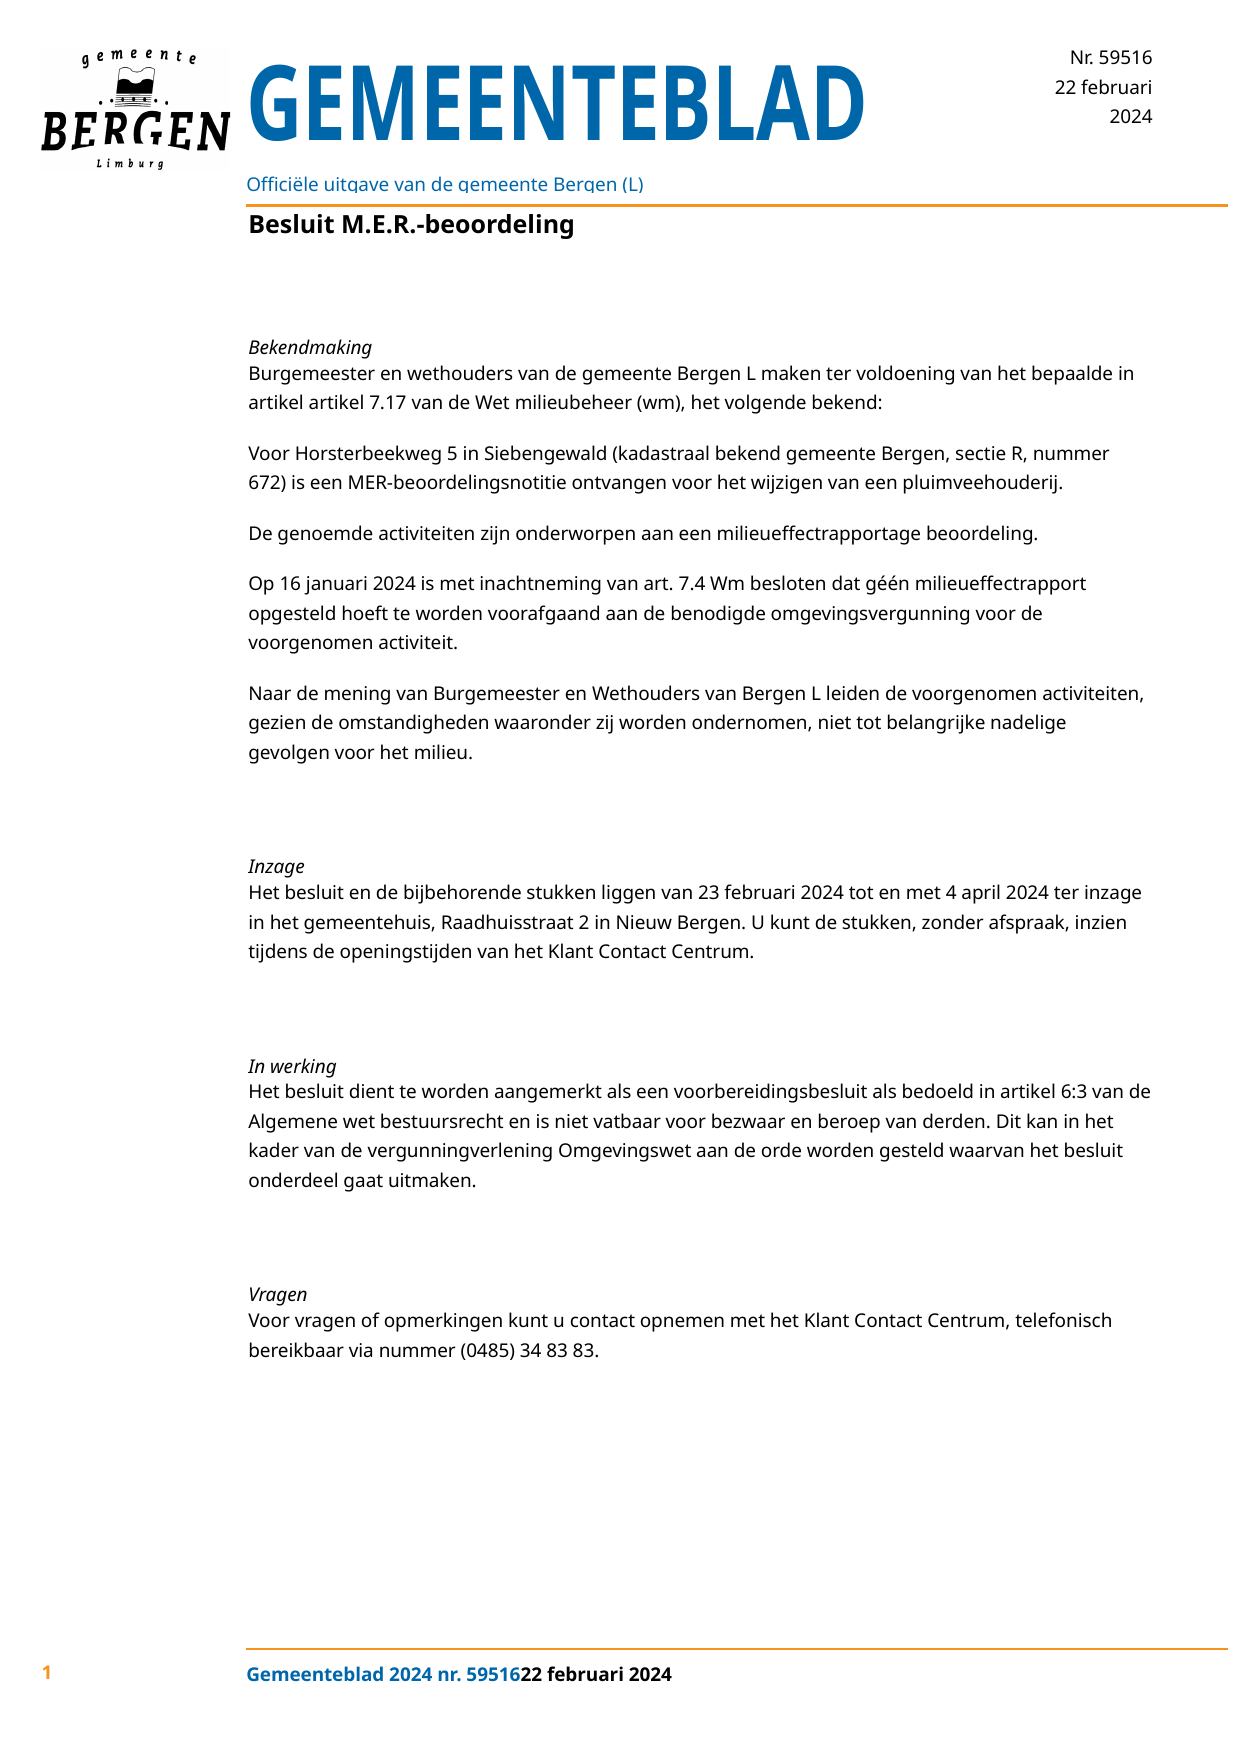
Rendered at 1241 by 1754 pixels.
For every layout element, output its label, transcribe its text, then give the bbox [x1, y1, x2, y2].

text In werking [248, 1053, 1152, 1078]
text Het besluit en de bijbehorende stukken liggen van 23 februari 2024 tot en met 4 april 2024 ter inzage in het gemeentehuis, Raadhuisstraat 2 in Nieuw Bergen. U kunt de stukken, zonder afspraak, inzien tijdens de openingstijden van het Klant Contact Centrum. [248, 879, 1152, 964]
text Op 16 januari 2024 is met inachtneming van art. 7.4 Wm besloten dat géén milieueffectrapport opgesteld hoeft te worden voorafgaand aan de benodigde omgevingsvergunning voor de voorgenomen activiteit. [248, 570, 1152, 655]
text Inzage [248, 853, 1152, 879]
text Burgemeester en wethouders van de gemeente Bergen L maken ter voldoening van het bepaalde in artikel artikel 7.17 van de Wet milieubeheer (wm), het volgende bekend: [248, 360, 1152, 415]
text Besluit M.E.R.-beoordeling [248, 207, 1152, 241]
text Naar de mening van Burgemeester en Wethouders van Bergen L leiden de voorgenomen activiteiten, gezien de omstandigheden waaronder zij worden ondernomen, niet tot belangrijke nadelige gevolgen voor het milieu. [248, 680, 1152, 765]
text Het besluit dient te worden aangemerkt als een voorbereidingsbesluit als bedoeld in artikel 6:3 van de Algemene wet bestuursrecht en is niet vatbaar voor bezwaar en beroep van derden. Dit kan in het kader van de vergunningverlening Omgevingswet aan de orde worden gesteld waarvan het besluit onderdeel gaat uitmaken. [248, 1078, 1152, 1193]
text Bekendmaking [248, 334, 1152, 360]
text Voor vragen of opmerkingen kunt u contact opnemen met het Klant Contact Centrum, telefonisch bereikbaar via nummer (0485) 34 83 83. [248, 1307, 1152, 1363]
text De genoemde activiteiten zijn onderworpen aan een milieueffectrapportage beoordeling. [248, 520, 1152, 546]
picture [41, 47, 231, 172]
text Voor Horsterbeekweg 5 in Siebengewald (kadastraal bekend gemeente Bergen, sectie R, nummer 672) is een MER-beoordelingsnotitie ontvangen voor het wijzigen van een pluimveehouderij. [248, 440, 1152, 495]
text Vragen [248, 1282, 1152, 1307]
